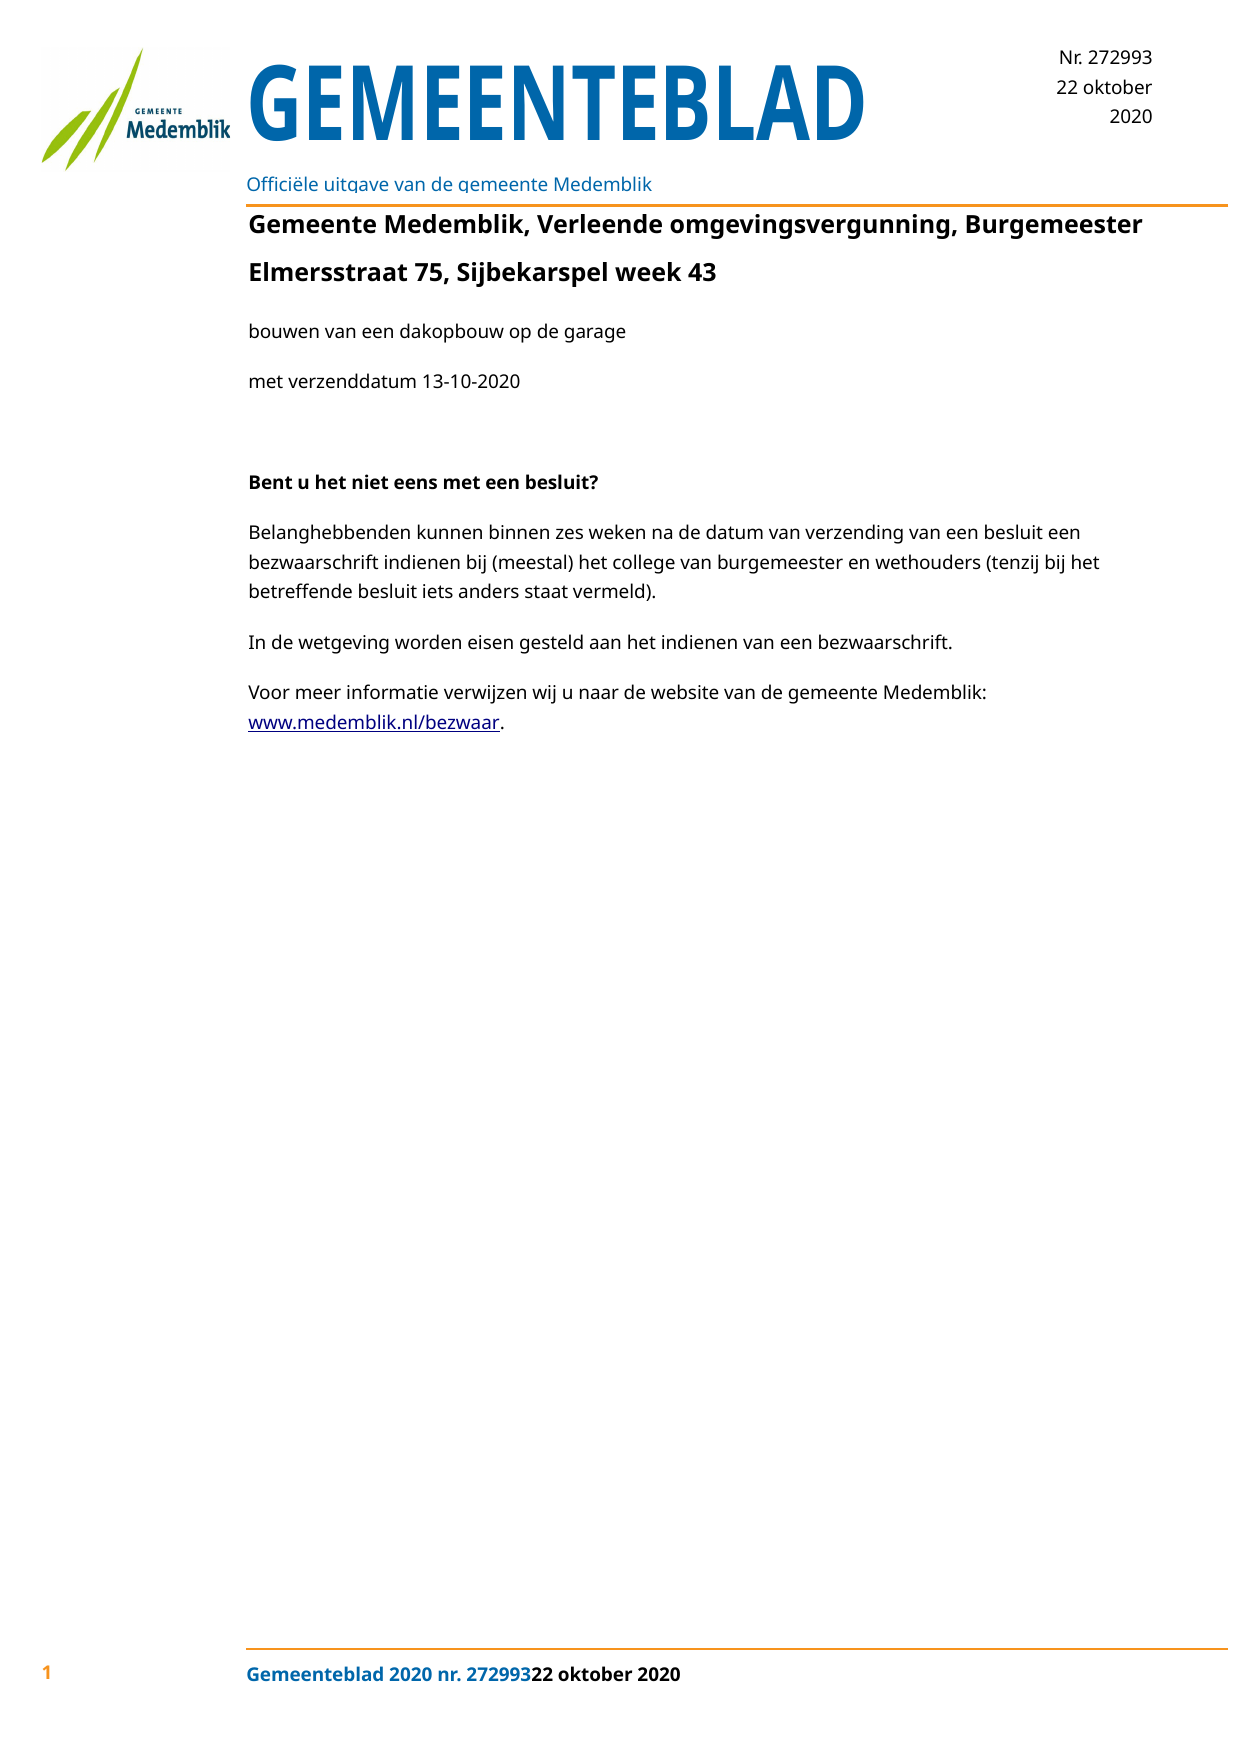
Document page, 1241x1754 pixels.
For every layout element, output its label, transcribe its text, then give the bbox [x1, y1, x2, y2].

text Bent u het niet eens met een besluit? [248, 469, 1152, 495]
text Voor meer informatie verwijzen wij u naar de website van de gemeente Medemblik: www.medemblik.nl/bezwaar. [248, 679, 1152, 735]
text Gemeente Medemblik, Verleende omgevingsvergunning, Burgemeester Elmersstraat 75, Sijbekarspel week 43 [248, 207, 1152, 288]
text bouwen van een dakopbouw op de garage [248, 318, 1152, 344]
text In de wetgeving worden eisen gesteld aan het indienen van een bezwaarschrift. [248, 629, 1152, 655]
text Belanghebbenden kunnen binnen zes weken na de datum van verzending van een besluit een bezwaarschrift indienen bij (meestal) het college van burgemeester en wethouders (tenzij bij het betreffende besluit iets anders staat vermeld). [248, 519, 1152, 604]
text met verzenddatum 13-10-2020 [248, 368, 1152, 394]
picture [41, 47, 231, 172]
